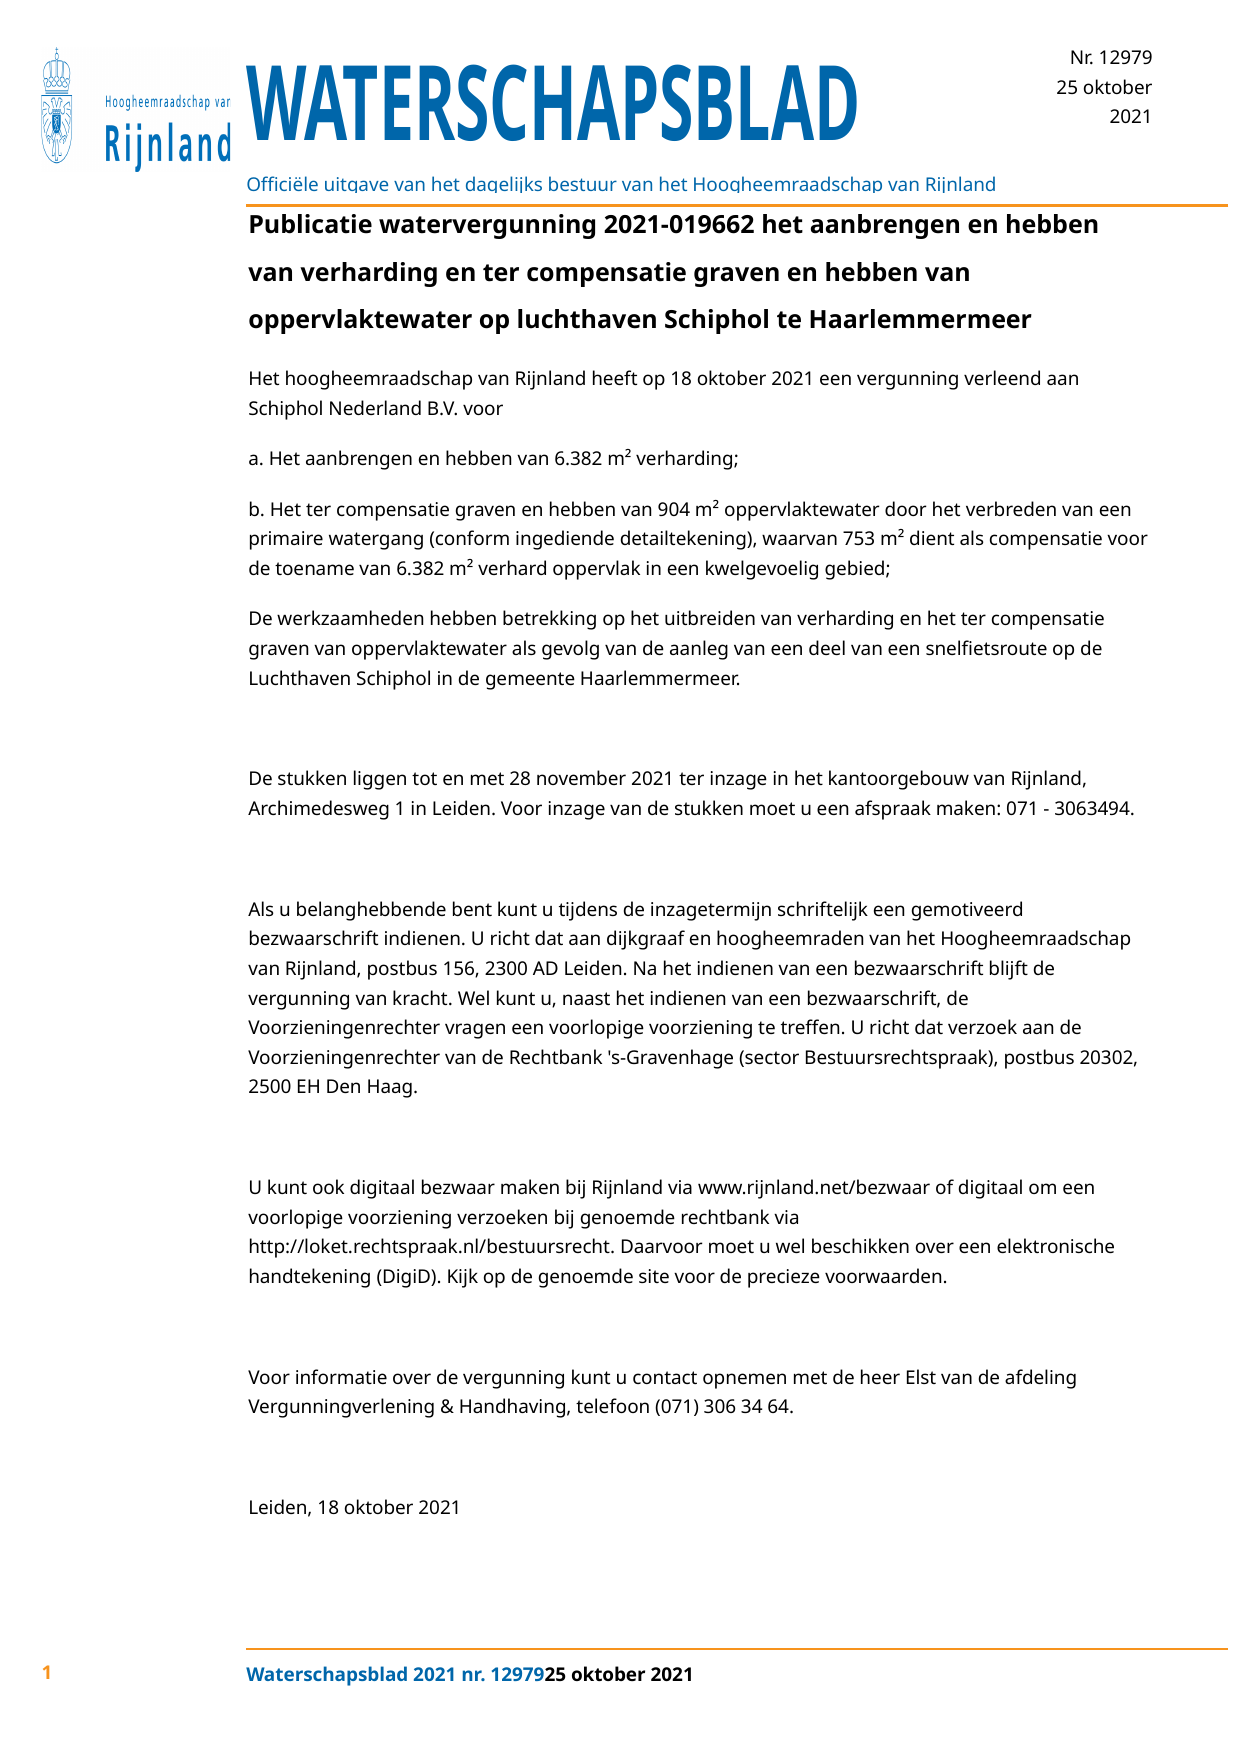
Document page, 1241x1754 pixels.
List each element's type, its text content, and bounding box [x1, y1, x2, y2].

text Leiden, 18 oktober 2021 [248, 1494, 1152, 1520]
text Het hoogheemraadschap van Rijnland heeft op 18 oktober 2021 een vergunning verleend aan Schiphol Nederland B.V. voor [248, 366, 1152, 421]
text Als u belanghebbende bent kunt u tijdens de inzagetermijn schriftelijk een gemotiveerd bezwaarschrift indienen. U richt dat aan dijkgraaf en hoogheemraden van het Hoogheemraadschap van Rijnland, postbus 156, 2300 AD Leiden. Na het indienen van een bezwaarschrift blijft de vergunning van kracht. Wel kunt u, naast het indienen van een bezwaarschrift, de Voorzieningenrechter vragen een voorlopige voorziening te treffen. U richt dat verzoek aan de Voorzieningenrechter van de Rechtbank 's-Gravenhage (sector Bestuursrechtspraak), postbus 20302, 2500 EH Den Haag. [248, 896, 1152, 1099]
picture [41, 47, 231, 172]
text a. Het aanbrengen en hebben van 6.382 m² verharding; [248, 446, 1152, 471]
text Publicatie watervergunning 2021-019662 het aanbrengen en hebben van verharding en ter compensatie graven en hebben van oppervlaktewater op luchthaven Schiphol te Haarlemmermeer [248, 207, 1152, 336]
text Voor informatie over de vergunning kunt u contact opnemen met de heer Elst van de afdeling Vergunningverlening & Handhaving, telefoon (071) 306 34 64. [248, 1364, 1152, 1419]
text De werkzaamheden hebben betrekking op het uitbreiden van verharding en het ter compensatie graven van oppervlaktewater als gevolg van de aanleg van een deel van een snelfietsroute op de Luchthaven Schiphol in de gemeente Haarlemmermeer. [248, 606, 1152, 690]
text De stukken liggen tot en met 28 november 2021 ter inzage in het kantoorgebouw van Rijnland, Archimedesweg 1 in Leiden. Voor inzage van de stukken moet u een afspraak maken: 071 - 3063494. [248, 766, 1152, 821]
text b. Het ter compensatie graven en hebben van 904 m² oppervlaktewater door het verbreden van een primaire watergang (conform ingediende detailtekening), waarvan 753 m² dient als compensatie voor de toename van 6.382 m² verhard oppervlak in een kwelgevoelig gebied; [248, 496, 1152, 581]
text U kunt ook digitaal bezwaar maken bij Rijnland via www.rijnland.net/bezwaar of digitaal om een voorlopige voorziening verzoeken bij genoemde rechtbank via http://loket.rechtspraak.nl/bestuursrecht. Daarvoor moet u wel beschikken over een elektronische handtekening (DigiD). Kijk op de genoemde site voor de precieze voorwaarden. [248, 1174, 1152, 1289]
